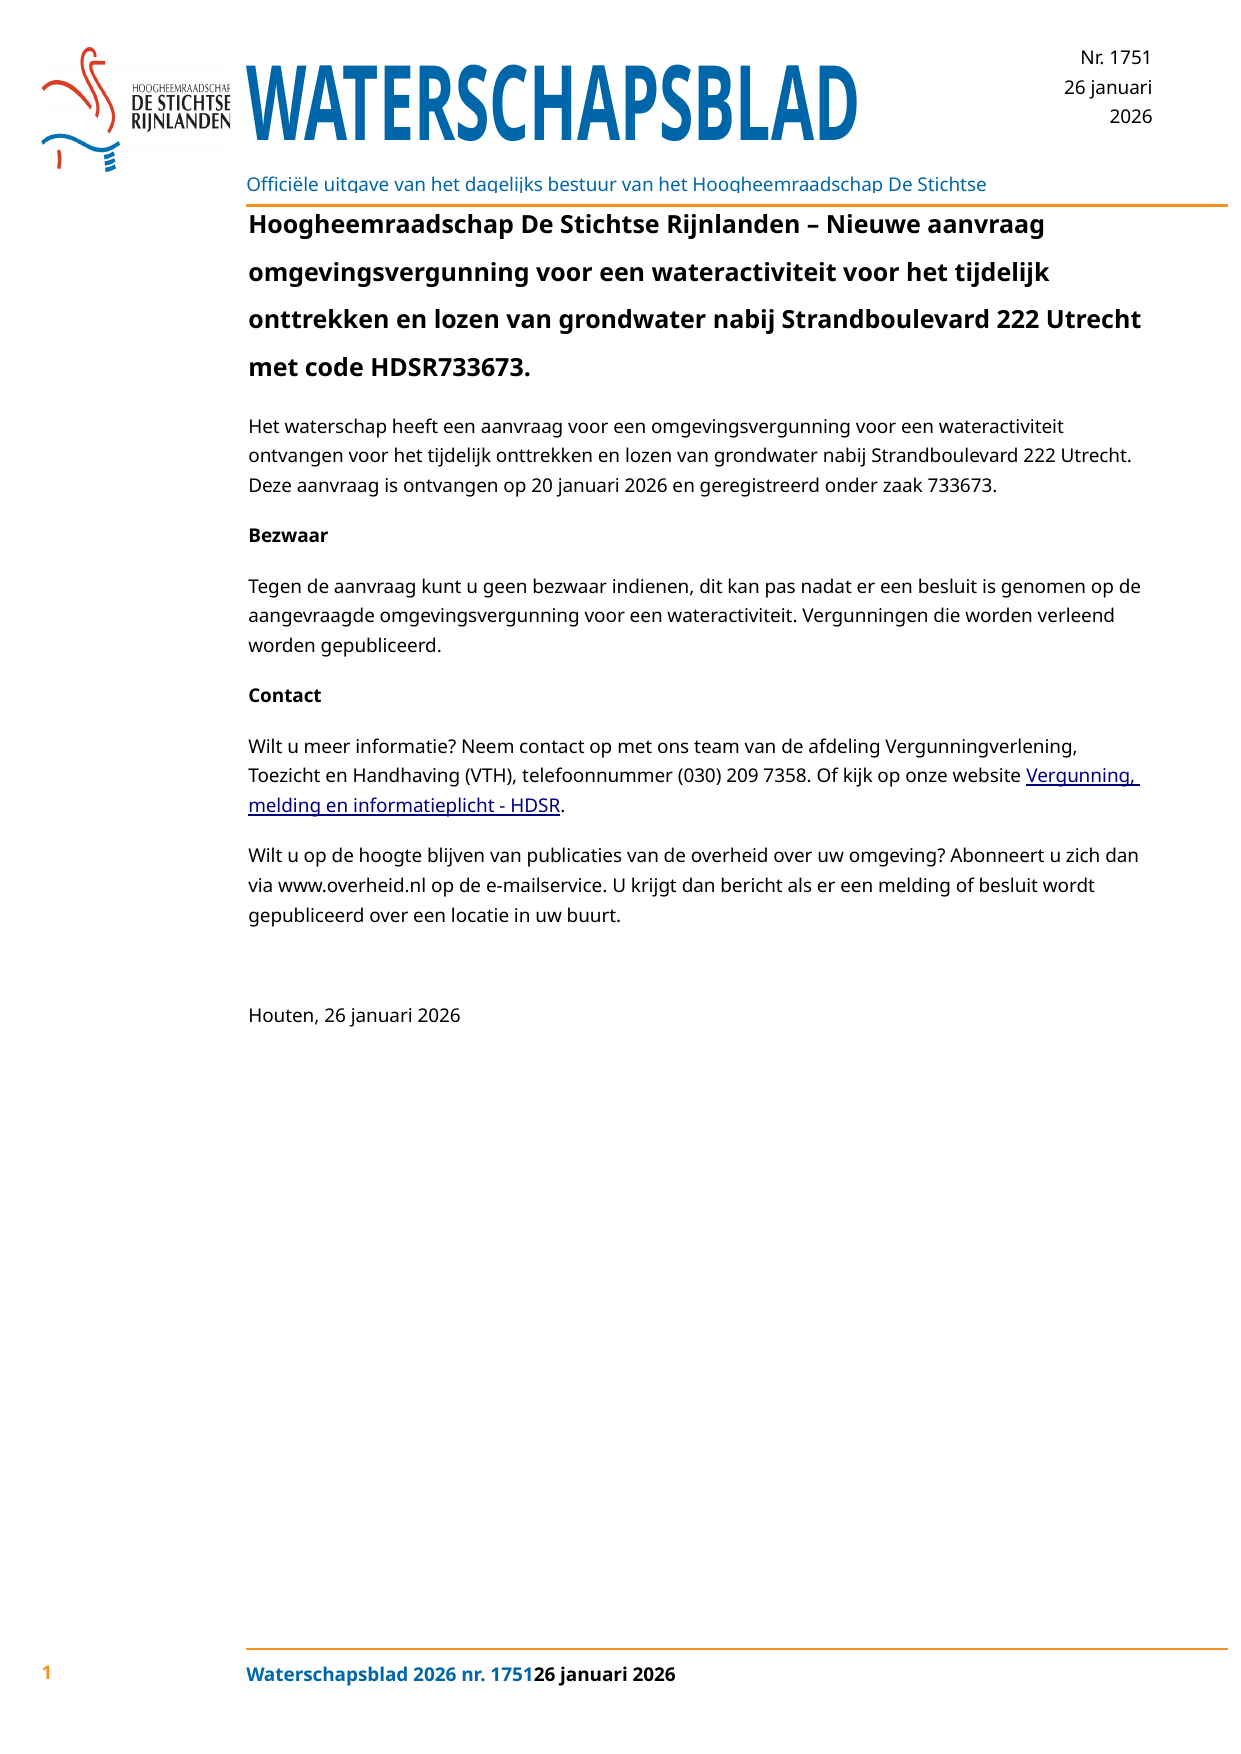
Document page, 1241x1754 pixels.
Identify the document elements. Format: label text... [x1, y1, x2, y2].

text Contact [248, 683, 1152, 708]
picture [41, 47, 231, 172]
text Wilt u meer informatie? Neem contact op met ons team van de afdeling Vergunningverlening, Toezicht en Handhaving (VTH), telefoonnummer (030) 209 7358. Of kijk op onze website Vergunning, melding en informatieplicht - HDSR. [248, 733, 1152, 818]
text Hoogheemraadschap De Stichtse Rijnlanden – Nieuwe aanvraag omgevingsvergunning voor een wateractiviteit voor het tijdelijk onttrekken en lozen van grondwater nabij Strandboulevard 222 Utrecht met code HDSR733673. [248, 207, 1152, 384]
text Tegen de aanvraag kunt u geen bezwaar indienen, dit kan pas nadat er een besluit is genomen op de aangevraagde omgevingsvergunning voor een wateractiviteit. Vergunningen die worden verleend worden gepubliceerd. [248, 573, 1152, 658]
text Wilt u op de hoogte blijven van publicaties van de overheid over uw omgeving? Abonneert u zich dan via www.overheid.nl op de e-mailservice. U krijgt dan bericht als er een melding of besluit wordt gepubliceerd over een locatie in uw buurt. [248, 843, 1152, 928]
text Houten, 26 januari 2026 [248, 1003, 1152, 1028]
text Het waterschap heeft een aanvraag voor een omgevingsvergunning voor een wateractiviteit ontvangen voor het tijdelijk onttrekken en lozen van grondwater nabij Strandboulevard 222 Utrecht. Deze aanvraag is ontvangen op 20 januari 2026 en geregistreerd onder zaak 733673. [248, 413, 1152, 498]
text Bezwaar [248, 523, 1152, 548]
